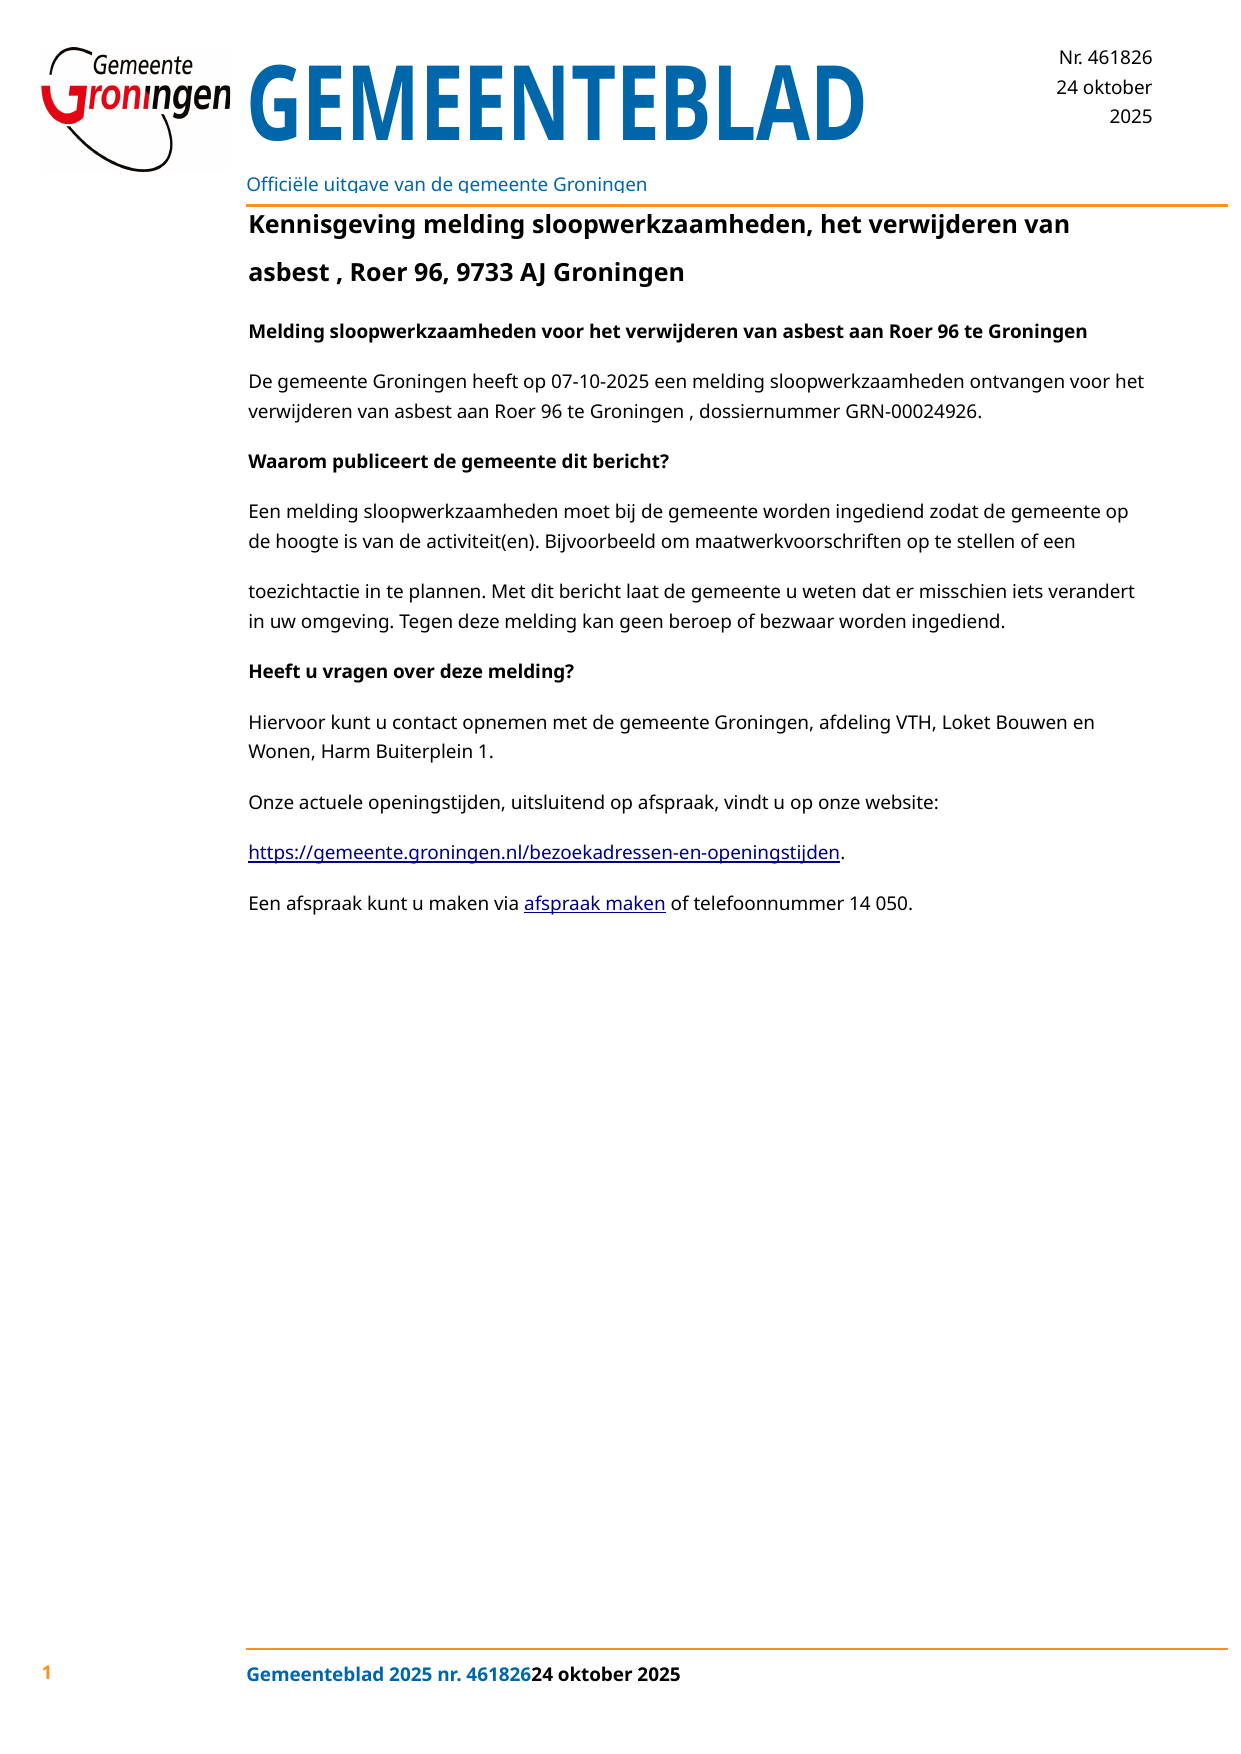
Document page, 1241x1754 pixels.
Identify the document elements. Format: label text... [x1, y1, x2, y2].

text https://gemeente.groningen.nl/bezoekadressen-en-openingstijden. [248, 839, 1152, 865]
text Heeft u vragen over deze melding? [248, 659, 1152, 684]
text De gemeente Groningen heeft op 07-10-2025 een melding sloopwerkzaamheden ontvangen voor het verwijderen van asbest aan Roer 96 te Groningen , dossiernummer GRN-00024926. [248, 368, 1152, 424]
text Melding sloopwerkzaamheden voor het verwijderen van asbest aan Roer 96 te Groningen [248, 318, 1152, 344]
text Waarom publiceert de gemeente dit bericht? [248, 448, 1152, 474]
text Een afspraak kunt u maken via afspraak maken of telefoonnummer 14 050. [248, 890, 1152, 916]
text Hiervoor kunt u contact opnemen met de gemeente Groningen, afdeling VTH, Loket Bouwen en Wonen, Harm Buiterplein 1. [248, 709, 1152, 764]
text toezichtactie in te plannen. Met dit bericht laat de gemeente u weten dat er misschien iets verandert in uw omgeving. Tegen deze melding kan geen beroep of bezwaar worden ingediend. [248, 579, 1152, 634]
text Onze actuele openingstijden, uitsluitend op afspraak, vindt u op onze website: [248, 789, 1152, 815]
text Een melding sloopwerkzaamheden moet bij de gemeente worden ingediend zodat de gemeente op de hoogte is van de activiteit(en). Bijvoorbeeld om maatwerkvoorschriften op te stellen of een [248, 499, 1152, 554]
text Kennisgeving melding sloopwerkzaamheden, het verwijderen van asbest , Roer 96, 9733 AJ Groningen [248, 207, 1152, 288]
picture [41, 47, 231, 172]
